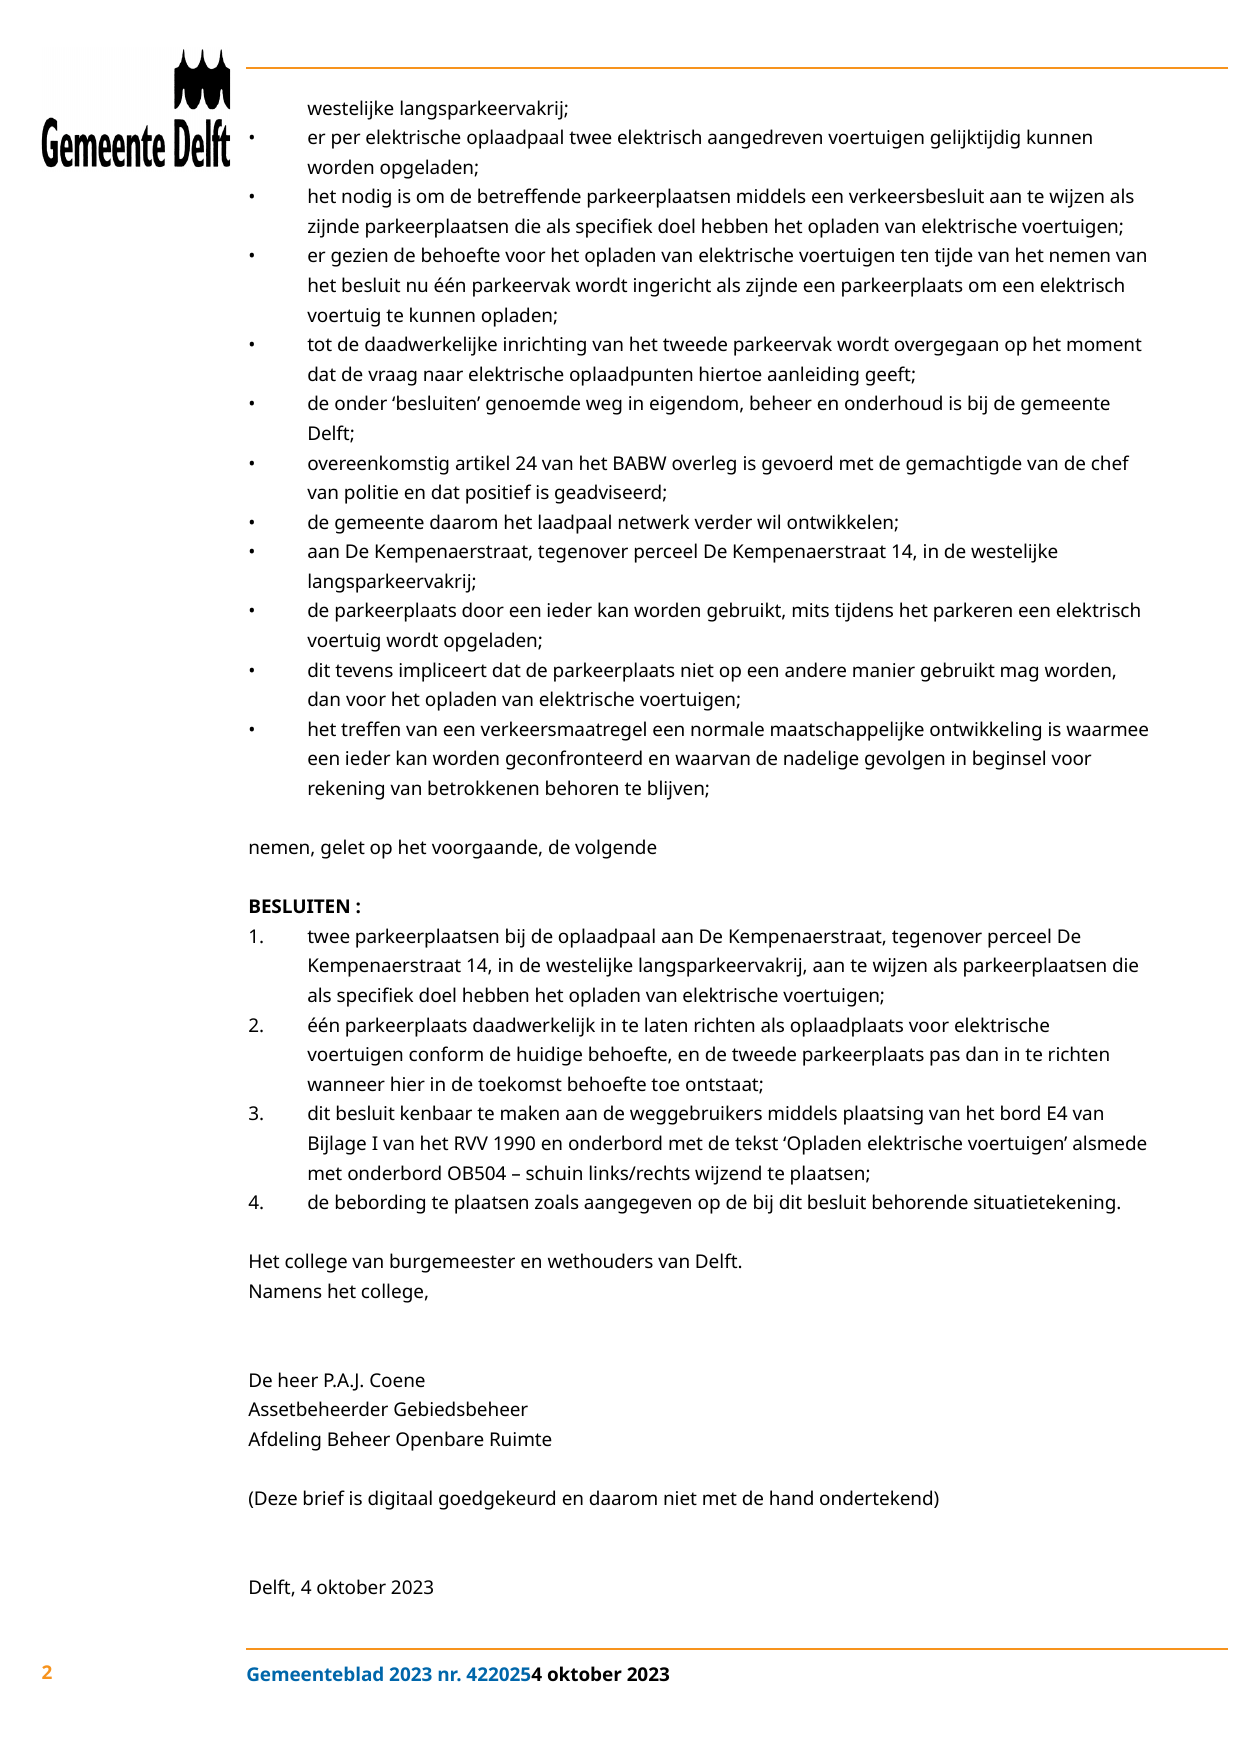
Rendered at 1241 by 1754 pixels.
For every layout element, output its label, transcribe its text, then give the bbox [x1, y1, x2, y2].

list tot de daadwerkelijke inrichting van het tweede parkeervak wordt overgegaan op het moment dat de vraag naar elektrische oplaadpunten hiertoe aanleiding geeft; [248, 331, 1152, 387]
text nemen, gelet op het voorgaande, de volgende [248, 834, 1152, 860]
text Afdeling Beheer Openbare Ruimte [248, 1426, 1152, 1452]
list overeenkomstig artikel 24 van het BABW overleg is gevoerd met de gemachtigde van de chef van politie en dat positief is geadviseerd; [248, 450, 1152, 505]
list de gemeente daarom het laadpaal netwerk verder wil ontwikkelen; [248, 509, 1152, 535]
list het nodig is om de betreffende parkeerplaatsen middels een verkeersbesluit aan te wijzen als zijnde parkeerplaatsen die als specifiek doel hebben het opladen van elektrische voertuigen; [248, 183, 1152, 239]
list dit tevens impliceert dat de parkeerplaats niet op een andere manier gebruikt mag worden, dan voor het opladen van elektrische voertuigen; [248, 657, 1152, 712]
text Assetbeheerder Gebiedsbeheer [248, 1396, 1152, 1422]
list de parkeerplaats door een ieder kan worden gebruikt, mits tijdens het parkeren een elektrisch voertuig wordt opgeladen; [248, 598, 1152, 653]
picture [41, 47, 231, 172]
list dit besluit kenbaar te maken aan de weggebruikers middels plaatsing van het bord E4 van Bijlage I van het RVV 1990 en onderbord met de tekst ‘Opladen elektrische voertuigen’ alsmede met onderbord OB504 – schuin links/rechts wijzend te plaatsen; [248, 1101, 1152, 1186]
list het treffen van een verkeersmaatregel een normale maatschappelijke ontwikkeling is waarmee een ieder kan worden geconfronteerd en waarvan de nadelige gevolgen in beginsel voor rekening van betrokkenen behoren te blijven; [248, 716, 1152, 801]
list aan De Kempenaerstraat, tegenover perceel De Kempenaerstraat 14, in de westelijke langsparkeervakrij; [248, 538, 1152, 594]
list er per elektrische oplaadpaal twee elektrisch aangedreven voertuigen gelijktijdig kunnen worden opgeladen; [248, 124, 1152, 180]
text Het college van burgemeester en wethouders van Delft. [248, 1248, 1152, 1274]
list de onder ‘besluiten’ genoemde weg in eigendom, beheer en onderhoud is bij de gemeente Delft; [248, 391, 1152, 446]
list de bebording te plaatsen zoals aangegeven op de bij dit besluit behorende situatietekening. [248, 1189, 1152, 1215]
text Namens het college, [248, 1278, 1152, 1304]
text Delft, 4 oktober 2023 [248, 1574, 1152, 1600]
text BESLUITEN : [248, 893, 1152, 919]
list westelijke langsparkeervakrij; [248, 95, 1152, 121]
text (Deze brief is digitaal goedgekeurd en daarom niet met de hand ondertekend) [248, 1485, 1152, 1511]
list één parkeerplaats daadwerkelijk in te laten richten als oplaadplaats voor elektrische voertuigen conform de huidige behoefte, en de tweede parkeerplaats pas dan in te richten wanneer hier in de toekomst behoefte toe ontstaat; [248, 1012, 1152, 1097]
list er gezien de behoefte voor het opladen van elektrische voertuigen ten tijde van het nemen van het besluit nu één parkeervak wordt ingericht als zijnde een parkeerplaats om een elektrisch voertuig te kunnen opladen; [248, 243, 1152, 328]
text De heer P.A.J. Coene [248, 1367, 1152, 1393]
list twee parkeerplaatsen bij de oplaadpaal aan De Kempenaerstraat, tegenover perceel De Kempenaerstraat 14, in de westelijke langsparkeervakrij, aan te wijzen als parkeerplaatsen die als specifiek doel hebben het opladen van elektrische voertuigen; [248, 923, 1152, 1008]
